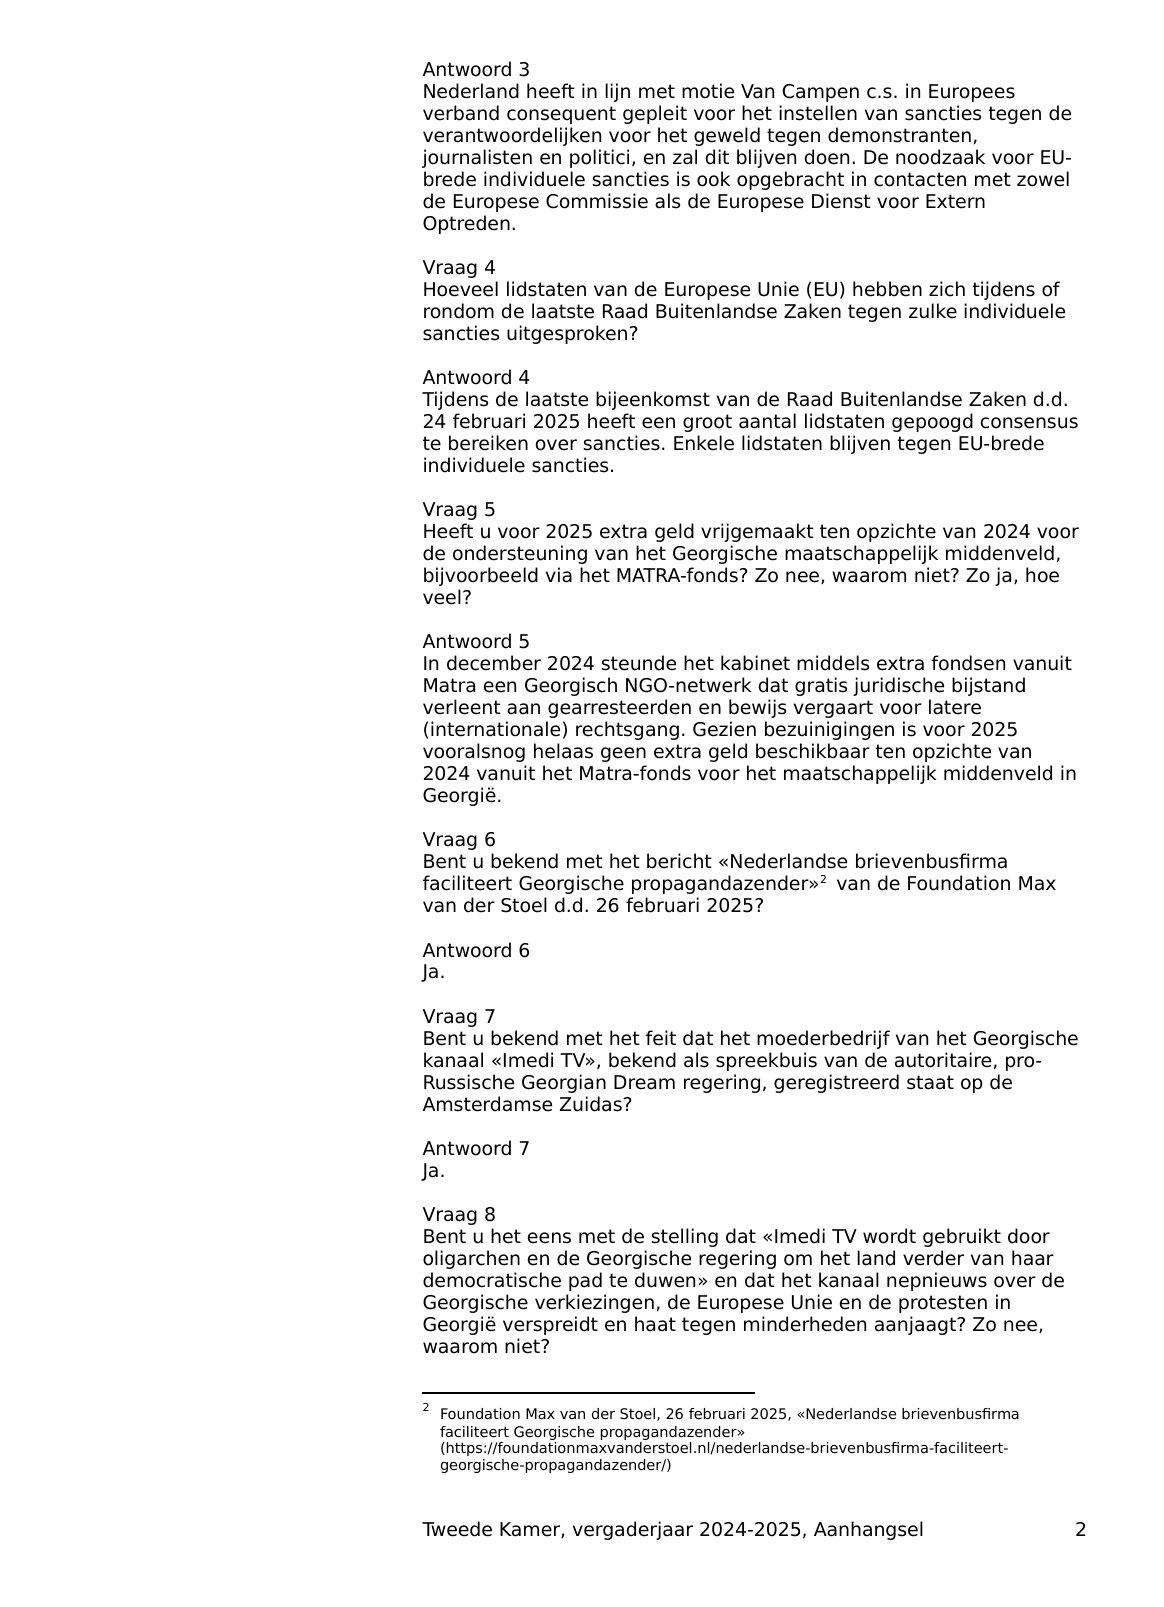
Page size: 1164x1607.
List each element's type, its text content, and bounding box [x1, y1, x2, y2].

text Vraag 5 [422, 499, 1087, 521]
text Vraag 4 [422, 257, 1087, 279]
text Vraag 8 [422, 1204, 1087, 1226]
text Vraag 6 [422, 829, 1087, 851]
text Tijdens de laatste bijeenkomst van de Raad Buitenlandse Zaken d.d. 24 februari 2025 heeft een groot aantal lidstaten gepoogd consensus te bereiken over sancties. Enkele lidstaten blijven tegen EU-brede individuele sancties. [422, 389, 1087, 477]
text Heeft u voor 2025 extra geld vrijgemaakt ten opzichte van 2024 voor de ondersteuning van het Georgische maatschappelijk middenveld, bijvoorbeeld via het MATRA-fonds? Zo nee, waarom niet? Zo ja, hoe veel? [422, 521, 1087, 609]
text Antwoord 4 [422, 367, 1087, 389]
text Foundation Max van der Stoel, 26 februari 2025, «Nederlandse brievenbusfirma faciliteert Georgische propagandazender» (https://foundationmaxvanderstoel.nl/nederlandse-brievenbusfirma-faciliteert-georgische-propagandazender/) [422, 1402, 1087, 1474]
text Bent u bekend met het feit dat het moederbedrijf van het Georgische kanaal «Imedi TV», bekend als spreekbuis van de autoritaire, pro-Russische Georgian Dream regering, geregistreerd staat op de Amsterdamse Zuidas? [422, 1028, 1087, 1116]
text Antwoord 7 [422, 1138, 1087, 1160]
text Antwoord 5 [422, 631, 1087, 653]
text Hoeveel lidstaten van de Europese Unie (EU) hebben zich tijdens of rondom de laatste Raad Buitenlandse Zaken tegen zulke individuele sancties uitgesproken? [422, 279, 1087, 345]
text Ja. [422, 1160, 1087, 1182]
text Nederland heeft in lijn met motie Van Campen c.s. in Europees verband consequent gepleit voor het instellen van sancties tegen de verantwoordelijken voor het geweld tegen demonstranten, journalisten en politici, en zal dit blijven doen. De noodzaak voor EU-brede individuele sancties is ook opgebracht in contacten met zowel de Europese Commissie als de Europese Dienst voor Extern Optreden. [422, 81, 1087, 235]
text Bent u het eens met de stelling dat «Imedi TV wordt gebruikt door oligarchen en de Georgische regering om het land verder van haar democratische pad te duwen» en dat het kanaal nepnieuws over de Georgische verkiezingen, de Europese Unie en de protesten in Georgië verspreidt en haat tegen minderheden aanjaagt? Zo nee, waarom niet? [422, 1226, 1087, 1358]
text Antwoord 6 [422, 939, 1087, 961]
text Ja. [422, 961, 1087, 983]
text In december 2024 steunde het kabinet middels extra fondsen vanuit Matra een Georgisch NGO-netwerk dat gratis juridische bijstand verleent aan gearresteerden en bewijs vergaart voor latere (internationale) rechtsgang. Gezien bezuinigingen is voor 2025 vooralsnog helaas geen extra geld beschikbaar ten opzichte van 2024 vanuit het Matra-fonds voor het maatschappelijk middenveld in Georgië. [422, 653, 1087, 807]
text Antwoord 3 [422, 59, 1087, 81]
text Bent u bekend met het bericht «Nederlandse brievenbusfirma faciliteert Georgische propagandazender» van de Foundation Max van der Stoel d.d. 26 februari 2025? [422, 851, 1087, 917]
text Vraag 7 [422, 1006, 1087, 1028]
